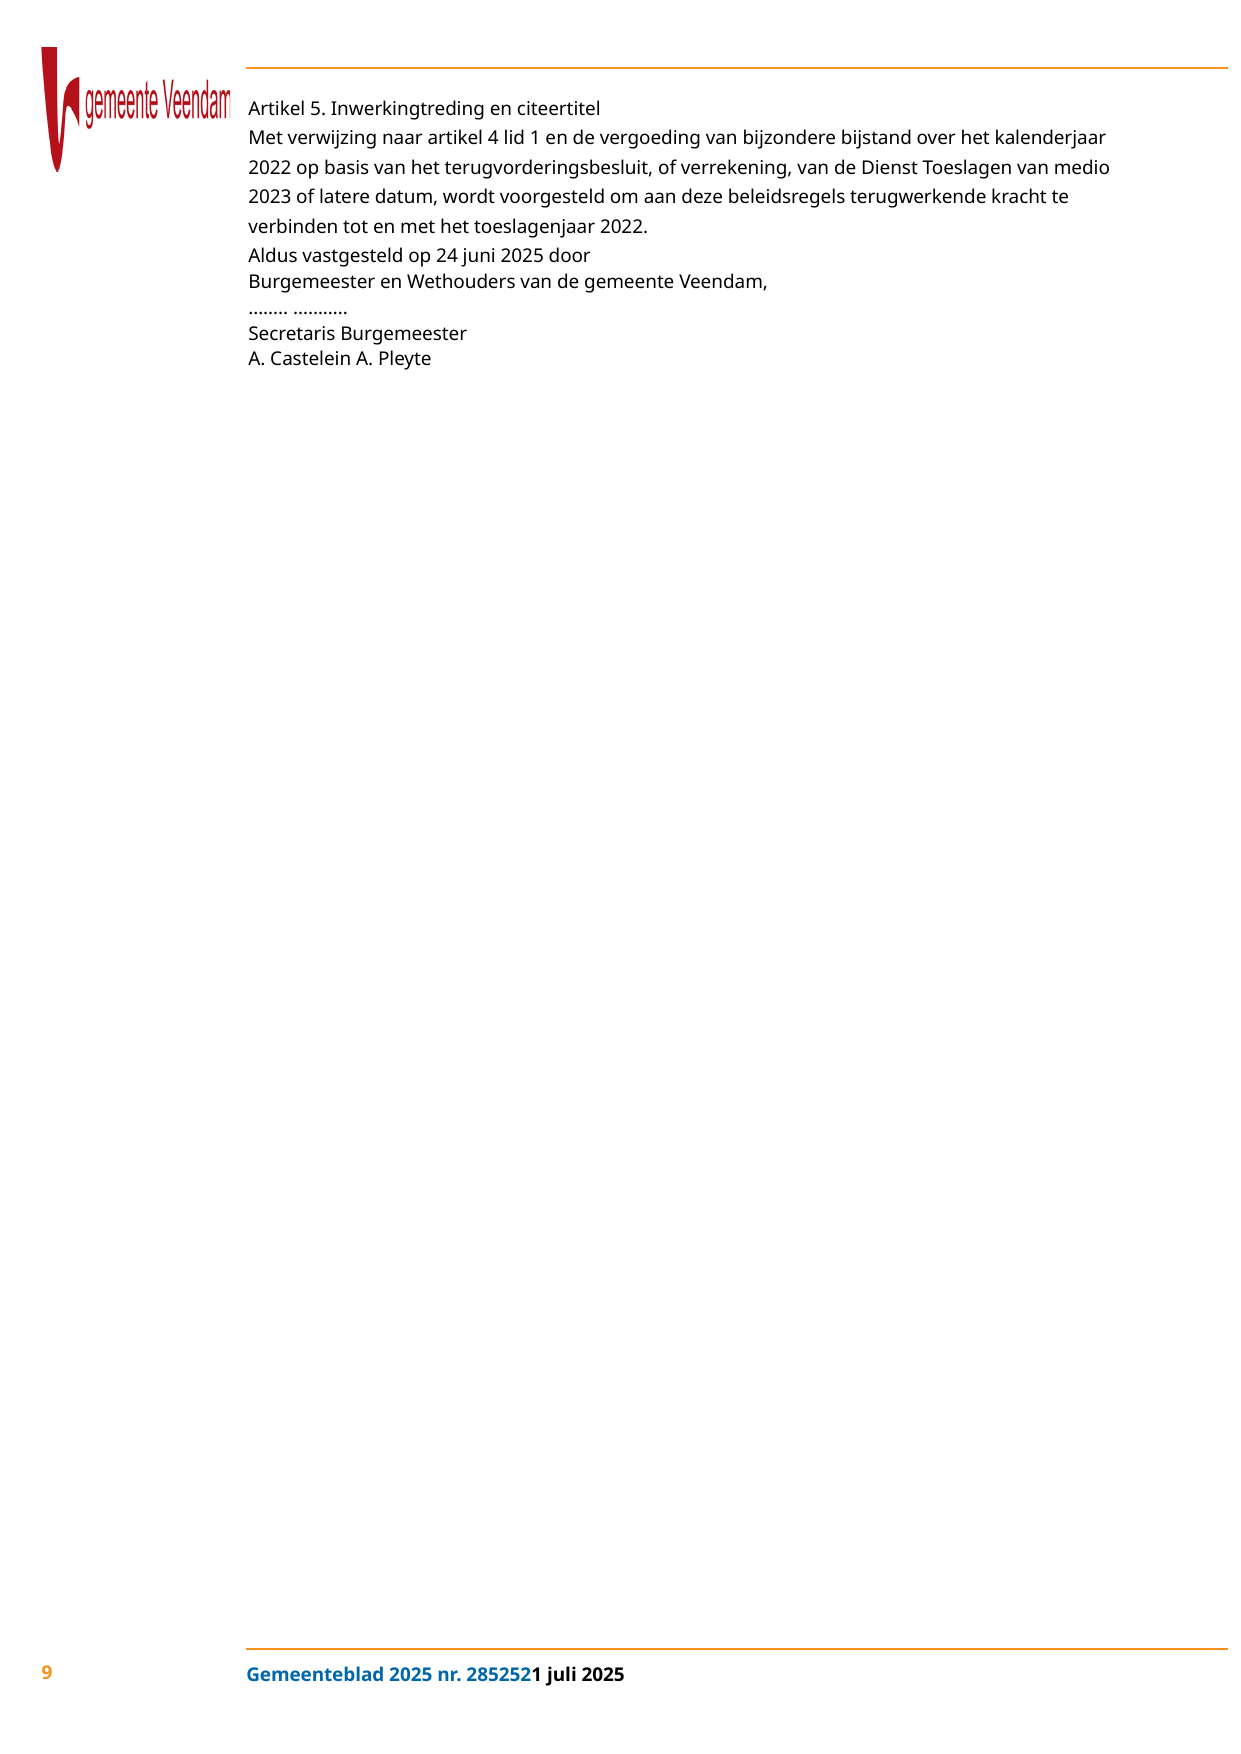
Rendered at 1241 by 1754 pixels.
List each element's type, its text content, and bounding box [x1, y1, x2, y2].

text Artikel 5. Inwerkingtreding en citeertitel [248, 95, 1152, 121]
text A. Castelein A. Pleyte [248, 346, 1152, 371]
picture [41, 47, 231, 172]
text Secretaris Burgemeester [248, 320, 1152, 346]
text …….. ……….. [248, 294, 1152, 320]
text Burgemeester en Wethouders van de gemeente Veendam, [248, 268, 1152, 294]
text Aldus vastgesteld op 24 juni 2025 door [248, 243, 1152, 268]
text Met verwijzing naar artikel 4 lid 1 en de vergoeding van bijzondere bijstand over het kalenderjaar 2022 op basis van het terugvorderingsbesluit, of verrekening, van de Dienst Toeslagen van medio 2023 of latere datum, wordt voorgesteld om aan deze beleidsregels terugwerkende kracht te verbinden tot en met het toeslagenjaar 2022. [248, 124, 1152, 239]
